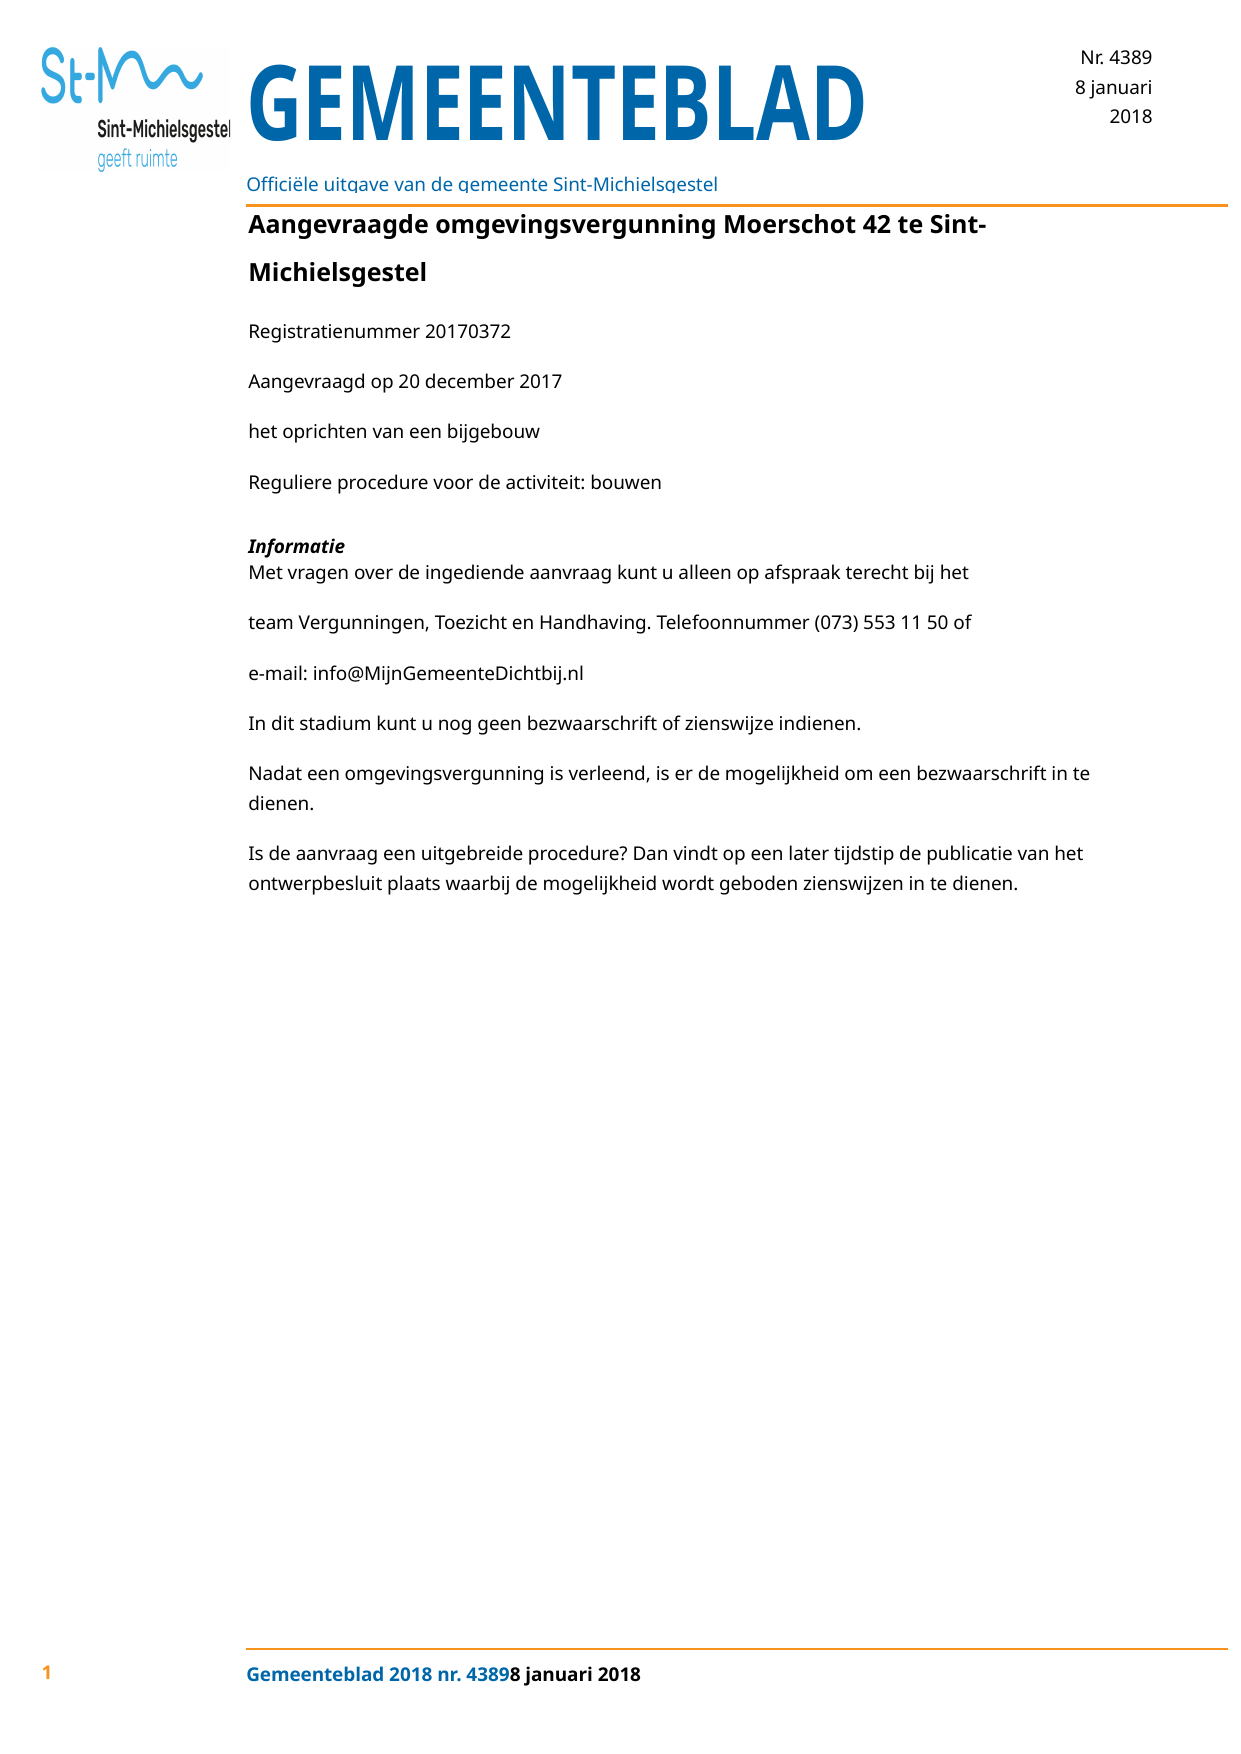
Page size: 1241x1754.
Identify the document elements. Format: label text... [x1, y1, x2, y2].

text e-mail: info@MijnGemeenteDichtbij.nl [248, 660, 1152, 685]
text Registratienummer 20170372 [248, 318, 1152, 344]
text Aangevraagd op 20 december 2017 [248, 368, 1152, 394]
text team Vergunningen, Toezicht en Handhaving. Telefoonnummer (073) 553 11 50 of [248, 609, 1152, 635]
picture [41, 47, 231, 172]
text Met vragen over de ingediende aanvraag kunt u alleen op afspraak terecht bij het [248, 559, 1152, 584]
text Is de aanvraag een uitgebreide procedure? Dan vindt op een later tijdstip de publicatie van het ontwerpbesluit plaats waarbij de mogelijkheid wordt geboden zienswijzen in te dienen. [248, 841, 1152, 896]
text Aangevraagde omgevingsvergunning Moerschot 42 te Sint-Michielsgestel [248, 207, 1152, 288]
text Reguliere procedure voor de activiteit: bouwen [248, 469, 1152, 495]
text het oprichten van een bijgebouw [248, 419, 1152, 444]
text In dit stadium kunt u nog geen bezwaarschrift of zienswijze indienen. [248, 710, 1152, 736]
text Nadat een omgevingsvergunning is verleend, is er de mogelijkheid om een bezwaarschrift in te dienen. [248, 761, 1152, 816]
text Informatie [248, 533, 1152, 559]
